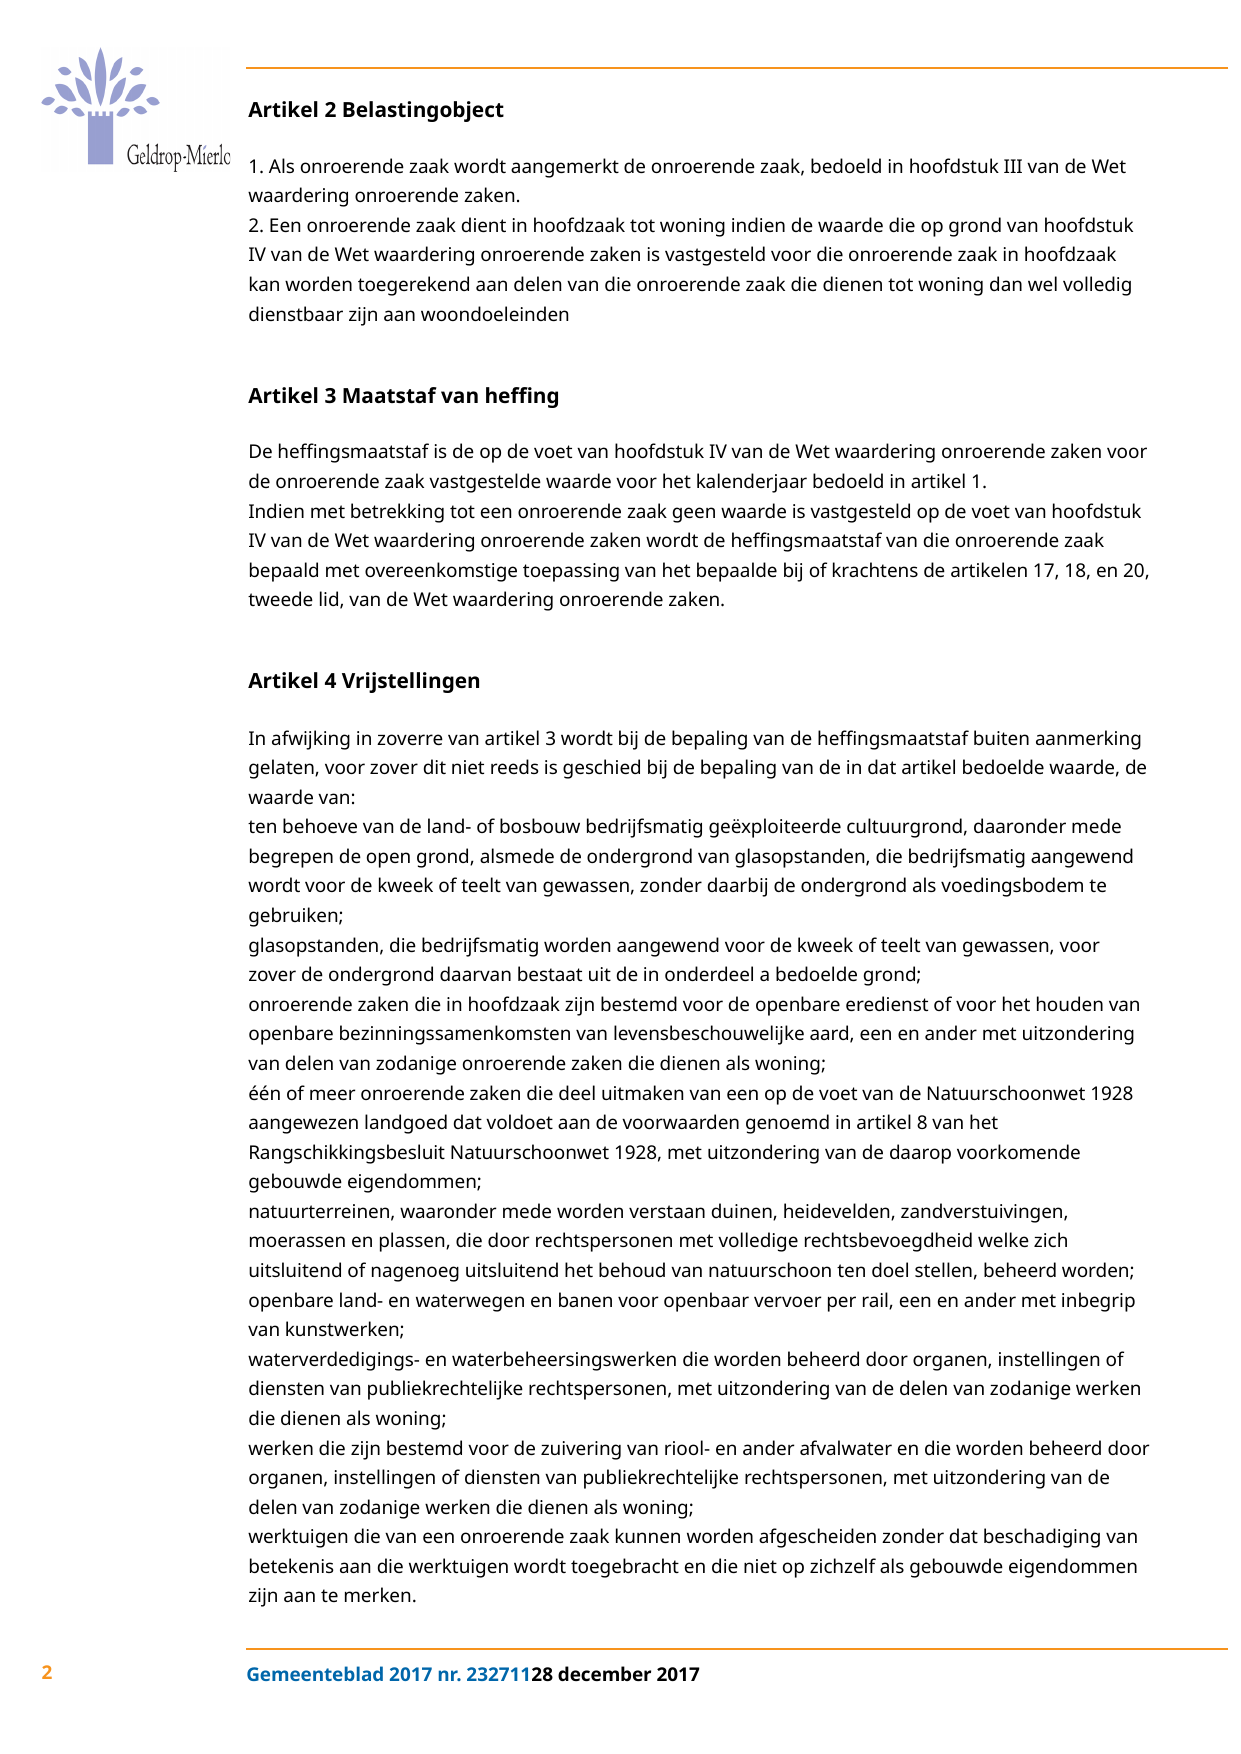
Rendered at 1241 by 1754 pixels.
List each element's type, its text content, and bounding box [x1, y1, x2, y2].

text 2. Een onroerende zaak dient in hoofdzaak tot woning indien de waarde die op grond van hoofdstuk IV van de Wet waardering onroerende zaken is vastgesteld voor die onroerende zaak in hoofdzaak kan worden toegerekend aan delen van die onroerende zaak die dienen tot woning dan wel volledig dienstbaar zijn aan woondoeleinden [248, 212, 1152, 326]
text In afwijking in zoverre van artikel 3 wordt bij de bepaling van de heffingsmaatstaf buiten aanmerking gelaten, voor zover dit niet reeds is geschied bij de bepaling van de in dat artikel bedoelde waarde, de waarde van: [248, 725, 1152, 809]
text natuurterreinen, waaronder mede worden verstaan duinen, heidevelden, zandverstuivingen, moerassen en plassen, die door rechtspersonen met volledige rechtsbevoegdheid welke zich uitsluitend of nagenoeg uitsluitend het behoud van natuurschoon ten doel stellen, beheerd worden; [248, 1198, 1152, 1283]
text glasopstanden, die bedrijfsmatig worden aangewend voor de kweek of teelt van gewassen, voor zover de ondergrond daarvan bestaat uit de in onderdeel a bedoelde grond; [248, 932, 1152, 987]
text waterverdedigings- en waterbeheersingswerken die worden beheerd door organen, instellingen of diensten van publiekrechtelijke rechtspersonen, met uitzondering van de delen van zodanige werken die dienen als woning; [248, 1346, 1152, 1431]
text openbare land- en waterwegen en banen voor openbaar vervoer per rail, een en ander met inbegrip van kunstwerken; [248, 1287, 1152, 1342]
text werken die zijn bestemd voor de zuivering van riool- en ander afvalwater en die worden beheerd door organen, instellingen of diensten van publiekrechtelijke rechtspersonen, met uitzondering van de delen van zodanige werken die dienen als woning; [248, 1435, 1152, 1519]
text ten behoeve van de land- of bosbouw bedrijfsmatig geëxploiteerde cultuurgrond, daaronder mede begrepen de open grond, alsmede de ondergrond van glasopstanden, die bedrijfsmatig aangewend wordt voor de kweek of teelt van gewassen, zonder daarbij de ondergrond als voedingsbodem te gebruiken; [248, 813, 1152, 928]
text Artikel 2 Belastingobject [248, 95, 1152, 123]
text 1. Als onroerende zaak wordt aangemerkt de onroerende zaak, bedoeld in hoofdstuk III van de Wet waardering onroerende zaken. [248, 153, 1152, 208]
text De heffingsmaatstaf is de op de voet van hoofdstuk IV van de Wet waardering onroerende zaken voor de onroerende zaak vastgestelde waarde voor het kalenderjaar bedoeld in artikel 1. [248, 439, 1152, 494]
text Artikel 4 Vrijstellingen [248, 667, 1152, 695]
picture [41, 47, 231, 172]
text werktuigen die van een onroerende zaak kunnen worden afgescheiden zonder dat beschadiging van betekenis aan die werktuigen wordt toegebracht en die niet op zichzelf als gebouwde eigendommen zijn aan te merken. [248, 1523, 1152, 1608]
text Artikel 3 Maatstaf van heffing [248, 381, 1152, 409]
text één of meer onroerende zaken die deel uitmaken van een op de voet van de Natuurschoonwet 1928 aangewezen landgoed dat voldoet aan de voorwaarden genoemd in artikel 8 van het Rangschikkingsbesluit Natuurschoonwet 1928, met uitzondering van de daarop voorkomende gebouwde eigendommen; [248, 1080, 1152, 1194]
text Indien met betrekking tot een onroerende zaak geen waarde is vastgesteld op de voet van hoofdstuk IV van de Wet waardering onroerende zaken wordt de heffingsmaatstaf van die onroerende zaak bepaald met overeenkomstige toepassing van het bepaalde bij of krachtens de artikelen 17, 18, en 20, tweede lid, van de Wet waardering onroerende zaken. [248, 498, 1152, 612]
text onroerende zaken die in hoofdzaak zijn bestemd voor de openbare eredienst of voor het houden van openbare bezinningssamenkomsten van levensbeschouwelijke aard, een en ander met uitzondering van delen van zodanige onroerende zaken die dienen als woning; [248, 991, 1152, 1076]
